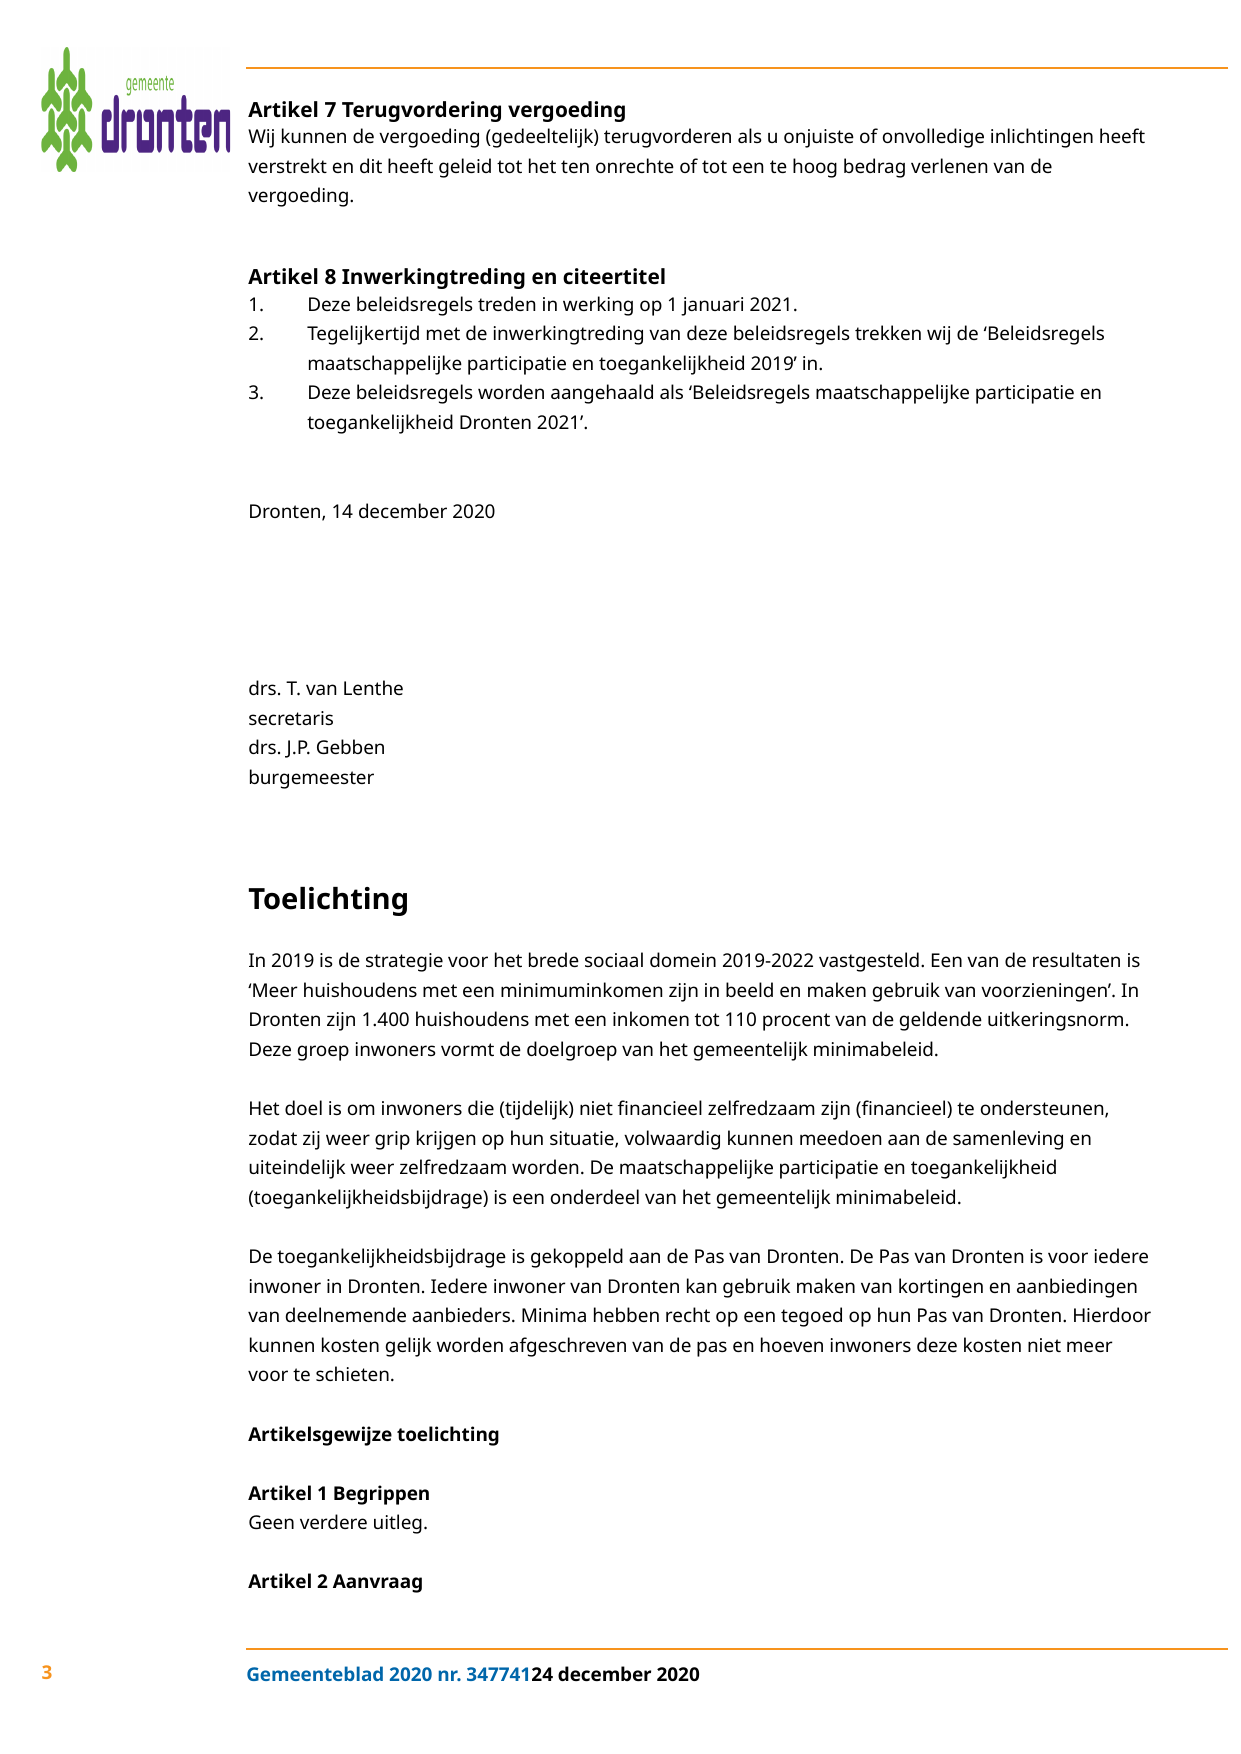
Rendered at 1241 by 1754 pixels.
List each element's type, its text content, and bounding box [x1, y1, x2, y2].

text burgemeester [248, 764, 1152, 790]
text Toelichting [248, 879, 1152, 918]
text Artikel 1 Begrippen [248, 1480, 1152, 1506]
text Artikel 2 Aanvraag [248, 1569, 1152, 1594]
text In 2019 is de strategie voor het brede sociaal domein 2019-2022 vastgesteld. Een van de resultaten is ‘Meer huishoudens met een minimuminkomen zijn in beeld en maken gebruik van voorzieningen’. In Dronten zijn 1.400 huishoudens met een inkomen tot 110 procent van de geldende uitkeringsnorm. Deze groep inwoners vormt de doelgroep van het gemeentelijk minimabeleid. [248, 947, 1152, 1062]
list Deze beleidsregels worden aangehaald als ‘Beleidsregels maatschappelijke participatie en toegankelijkheid Dronten 2021’. [248, 379, 1152, 435]
text Artikel 7 Terugvordering vergoeding [248, 95, 1152, 123]
list Tegelijkertijd met de inwerkingtreding van deze beleidsregels trekken wij de ‘Beleidsregels maatschappelijke participatie en toegankelijkheid 2019’ in. [248, 320, 1152, 376]
text Artikelsgewijze toelichting [248, 1421, 1152, 1447]
text Wij kunnen de vergoeding (gedeeltelijk) terugvorderen als u onjuiste of onvolledige inlichtingen heeft verstrekt en dit heeft geleid tot het ten onrechte of tot een te hoog bedrag verlenen van de vergoeding. [248, 123, 1152, 208]
text drs. J.P. Gebben [248, 734, 1152, 760]
text Geen verdere uitleg. [248, 1509, 1152, 1535]
text De toegankelijkheidsbijdrage is gekoppeld aan de Pas van Dronten. De Pas van Dronten is voor iedere inwoner in Dronten. Iedere inwoner van Dronten kan gebruik maken van kortingen en aanbiedingen van deelnemende aanbieders. Minima hebben recht op een tegoed op hun Pas van Dronten. Hierdoor kunnen kosten gelijk worden afgeschreven van de pas en hoeven inwoners deze kosten niet meer voor te schieten. [248, 1243, 1152, 1387]
text Het doel is om inwoners die (tijdelijk) niet financieel zelfredzaam zijn (financieel) te ondersteunen, zodat zij weer grip krijgen op hun situatie, volwaardig kunnen meedoen aan de samenleving en uiteindelijk weer zelfredzaam worden. De maatschappelijke participatie en toegankelijkheid (toegankelijkheidsbijdrage) is een onderdeel van het gemeentelijk minimabeleid. [248, 1095, 1152, 1210]
text Dronten, 14 december 2020 [248, 498, 1152, 524]
list Deze beleidsregels treden in werking op 1 januari 2021. [248, 291, 1152, 317]
picture [41, 47, 231, 172]
text Artikel 8 Inwerkingtreding en citeertitel [248, 262, 1152, 291]
text drs. T. van Lenthe [248, 675, 1152, 701]
text secretaris [248, 705, 1152, 731]
